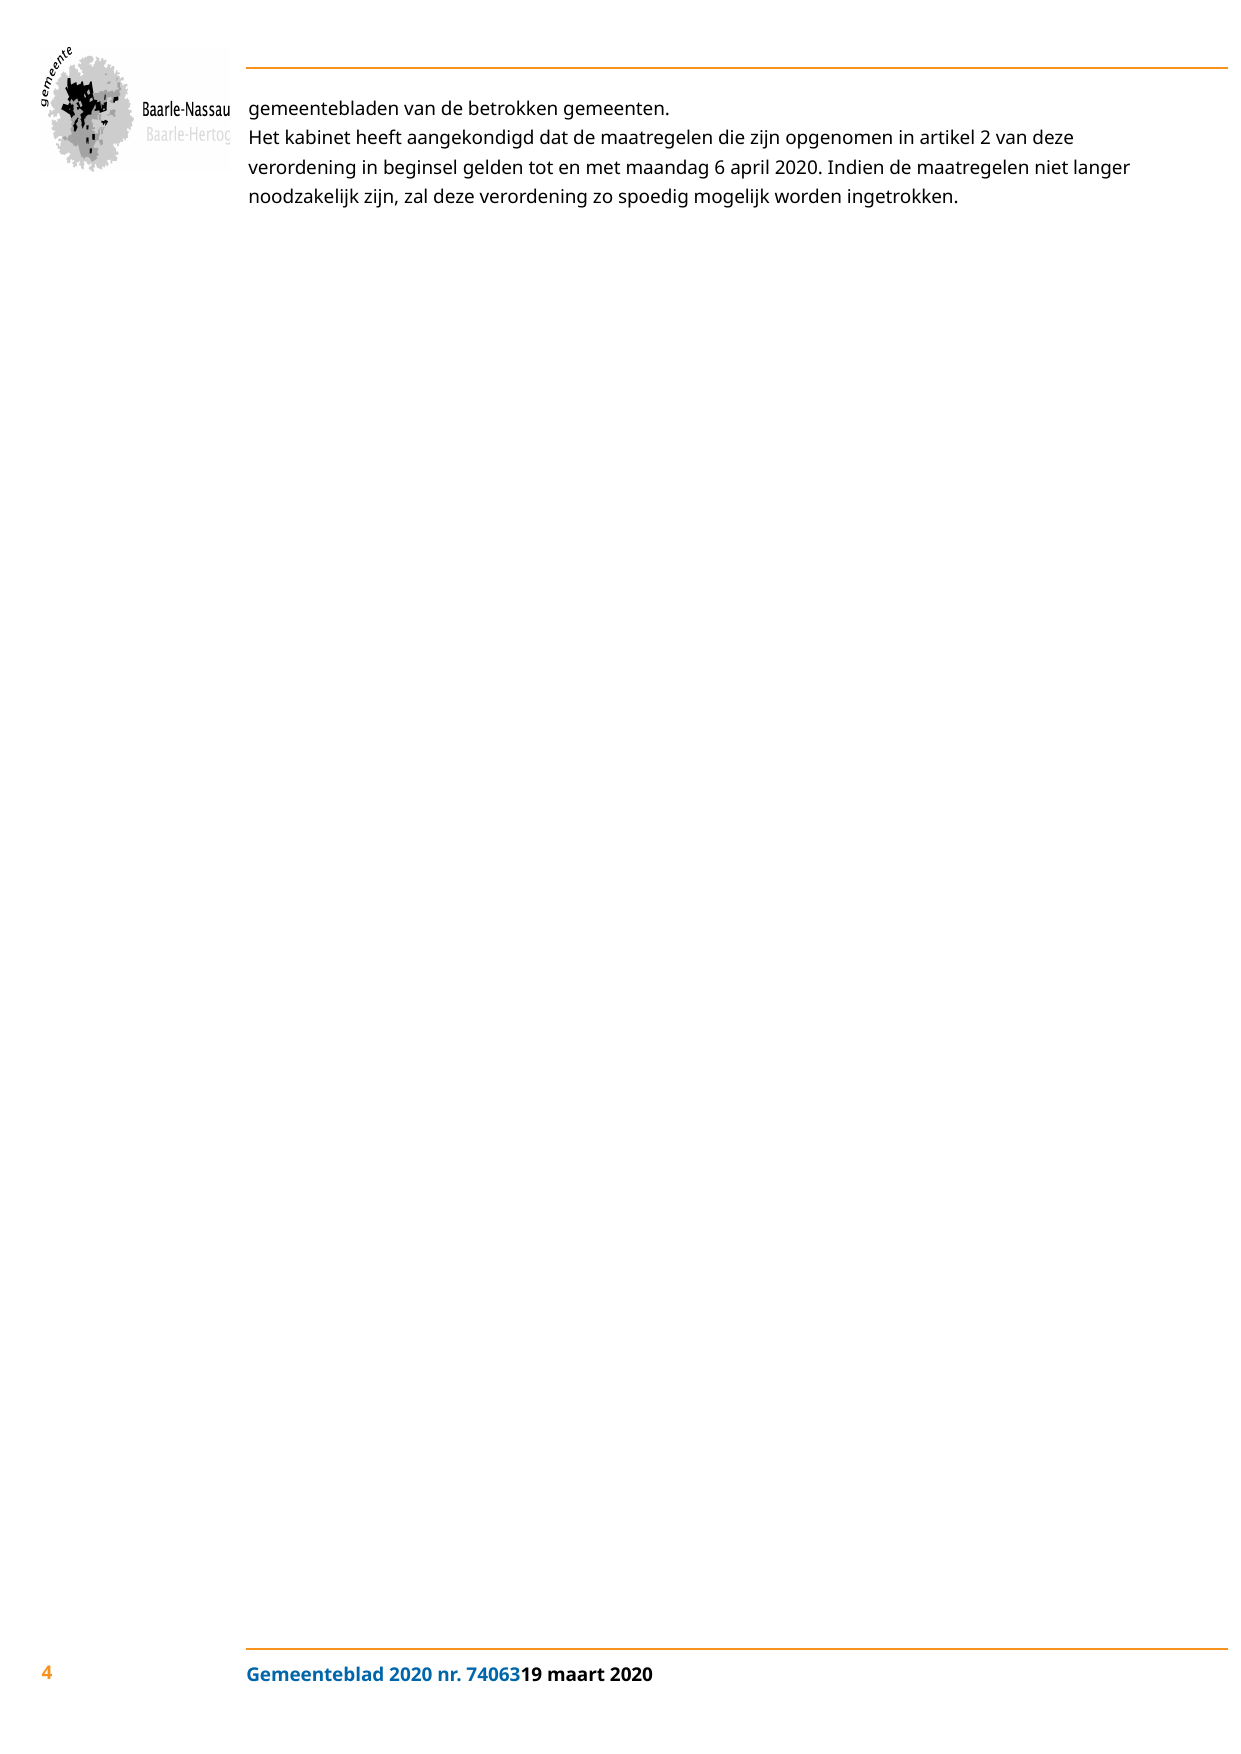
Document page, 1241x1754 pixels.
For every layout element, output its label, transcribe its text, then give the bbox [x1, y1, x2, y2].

text gemeentebladen van de betrokken gemeenten. [248, 95, 1152, 121]
picture [41, 47, 231, 172]
text Het kabinet heeft aangekondigd dat de maatregelen die zijn opgenomen in artikel 2 van deze verordening in beginsel gelden tot en met maandag 6 april 2020. Indien de maatregelen niet langer noodzakelijk zijn, zal deze verordening zo spoedig mogelijk worden ingetrokken. [248, 124, 1152, 209]
